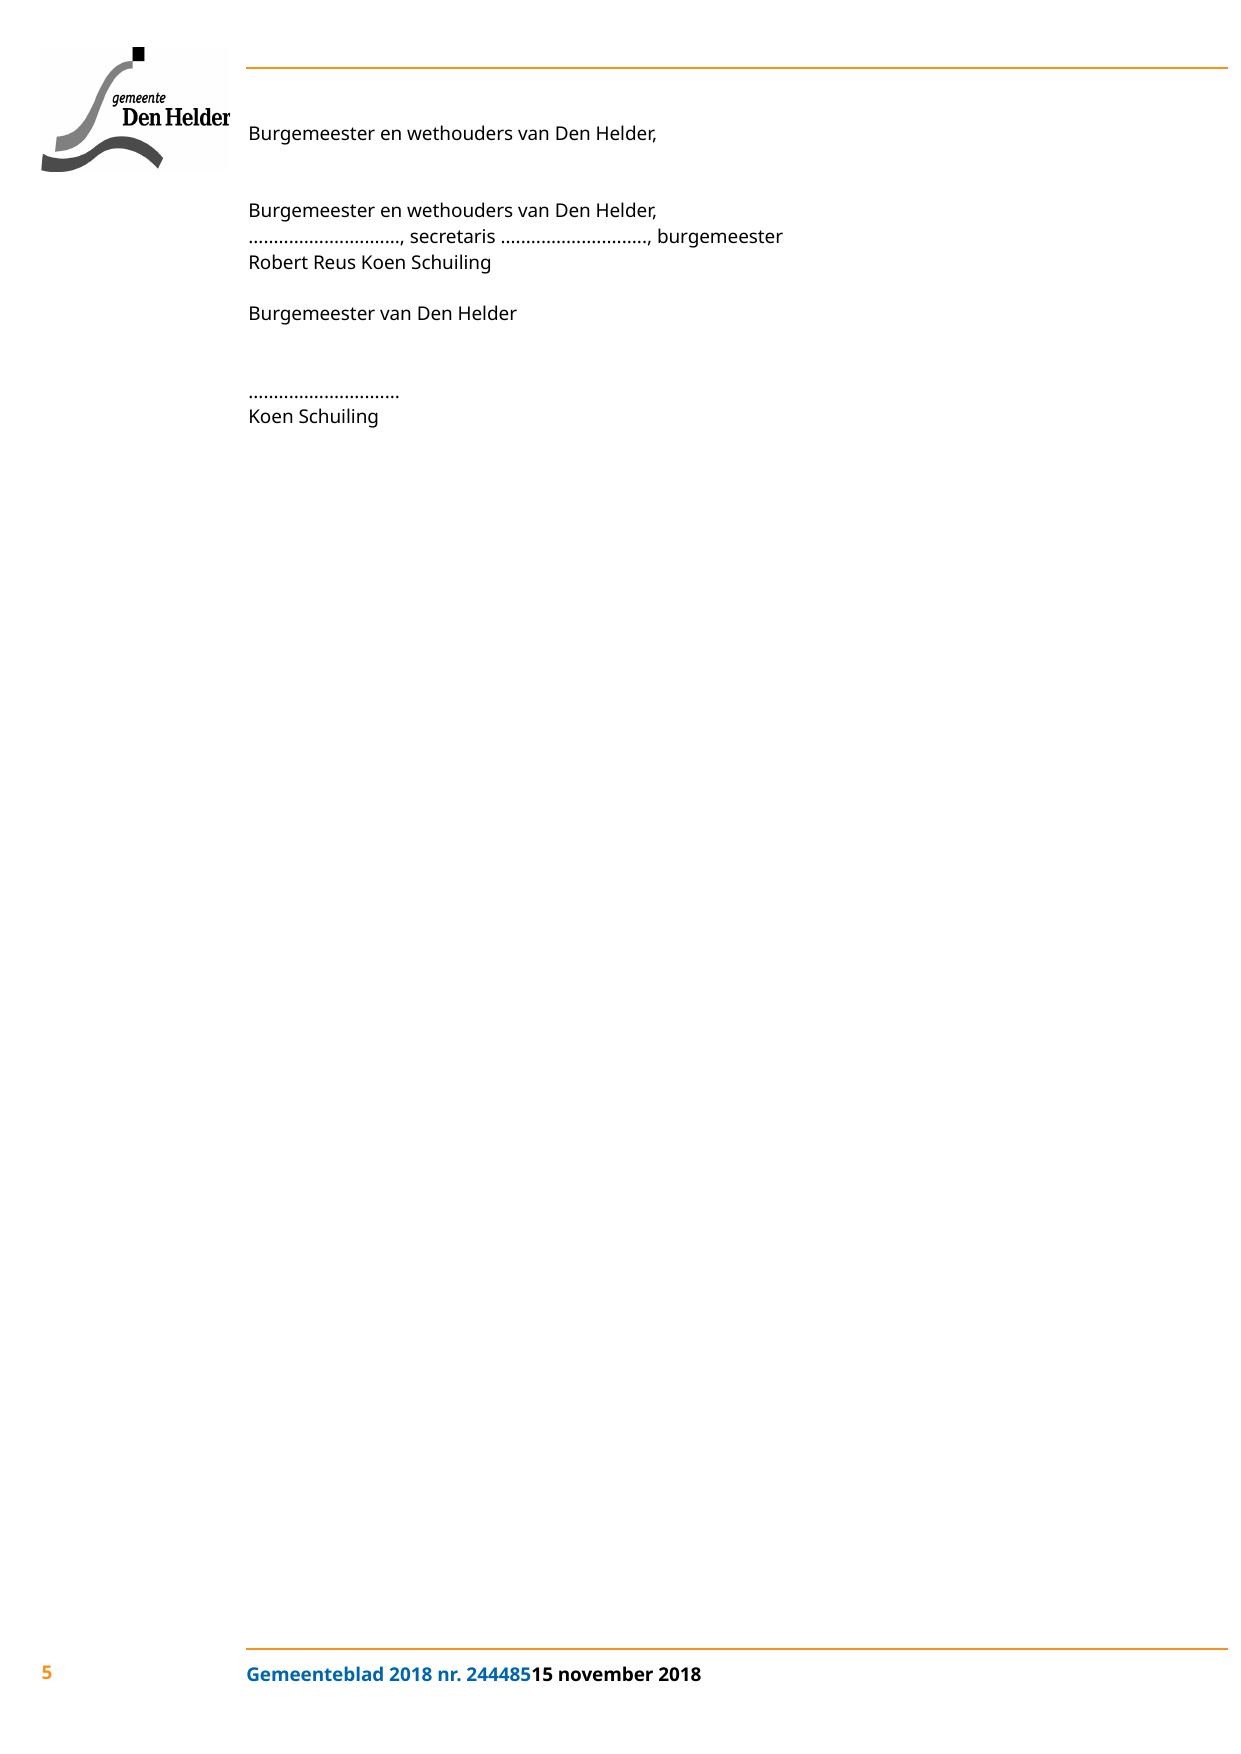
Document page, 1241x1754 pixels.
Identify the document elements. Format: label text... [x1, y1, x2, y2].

text Burgemeester en wethouders van Den Helder, [248, 198, 1152, 223]
text Burgemeester van Den Helder [248, 301, 1152, 326]
picture [41, 47, 231, 172]
text Koen Schuiling [248, 403, 1152, 429]
text .............................. [248, 378, 1152, 403]
text .............................., secretaris ............................., burgemeester [248, 223, 1152, 249]
text Burgemeester en wethouders van Den Helder, [248, 121, 1152, 146]
text Robert Reus Koen Schuiling [248, 249, 1152, 275]
